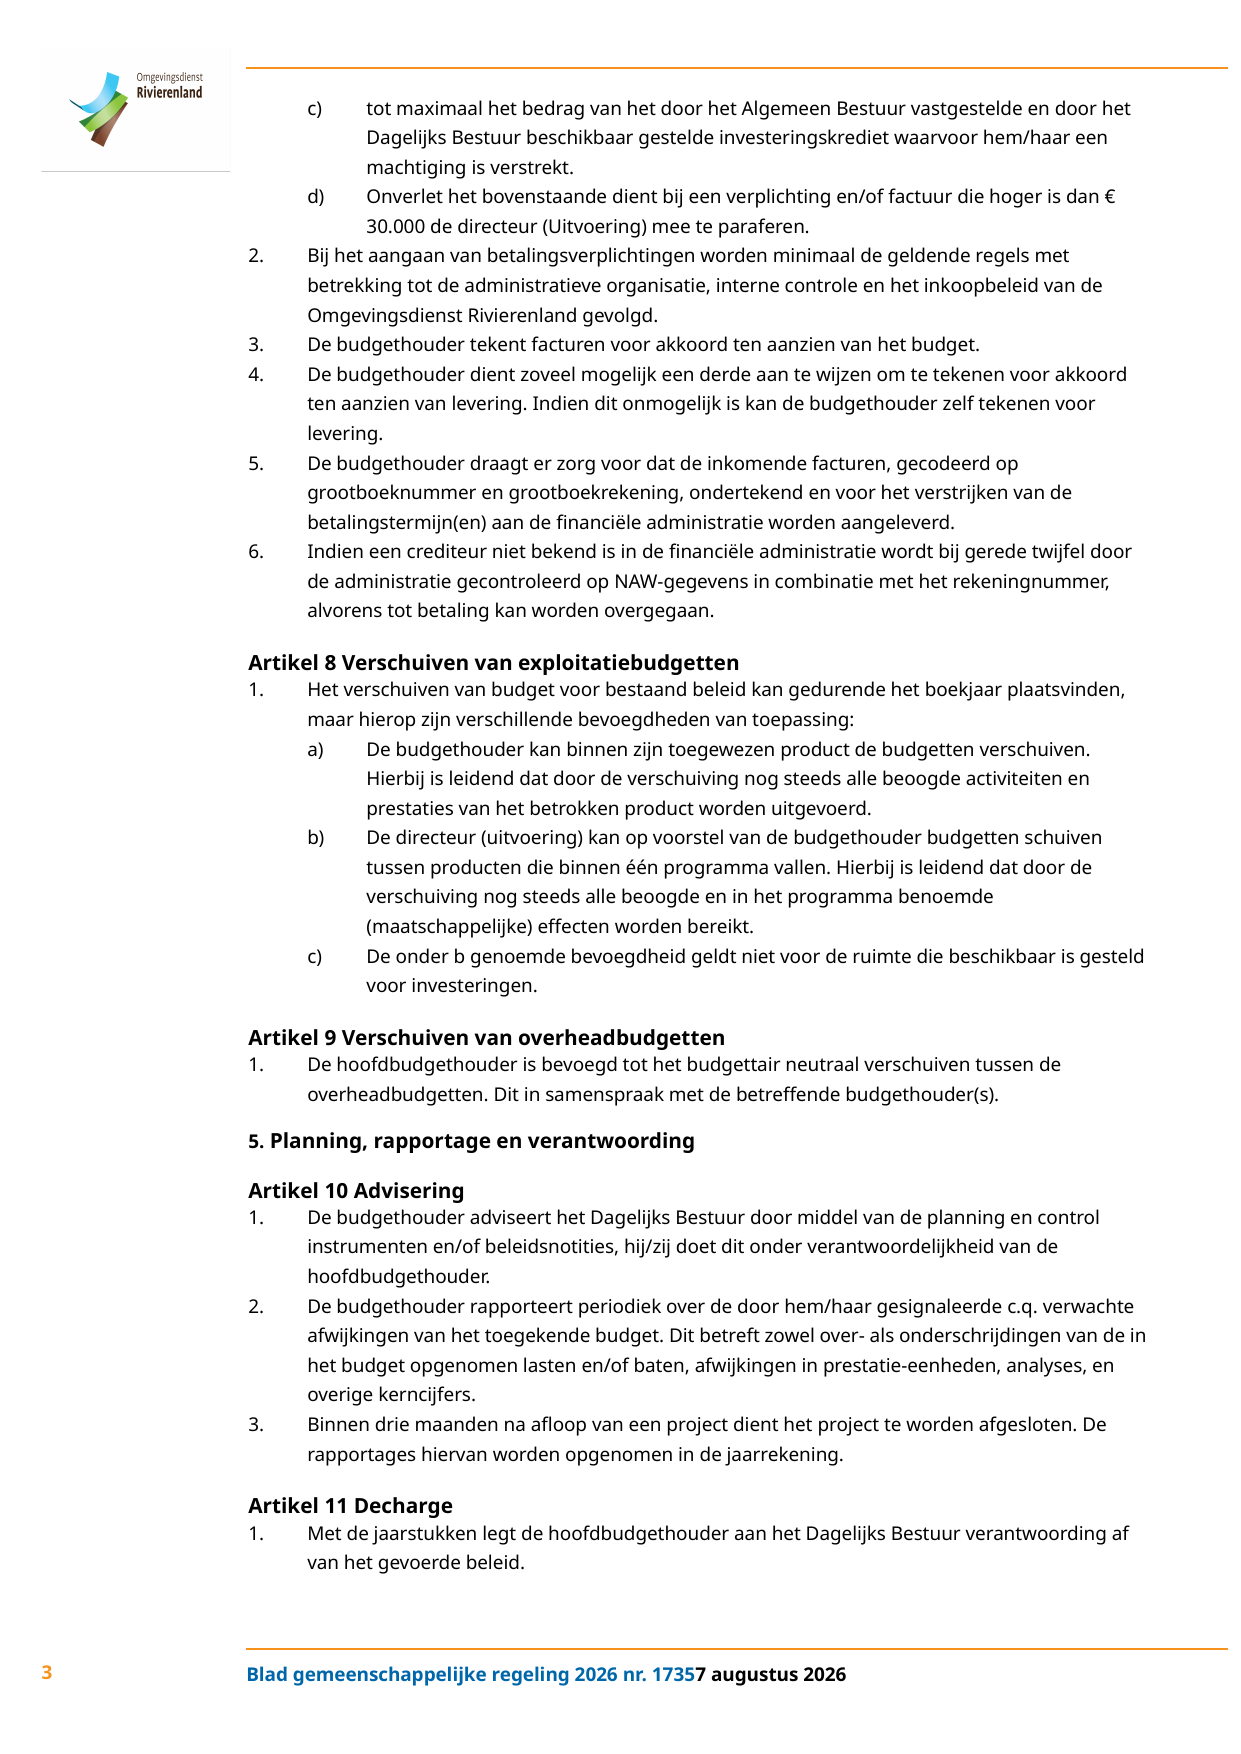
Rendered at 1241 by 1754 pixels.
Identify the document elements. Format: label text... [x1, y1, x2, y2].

list tot maximaal het bedrag van het door het Algemeen Bestuur vastgestelde en door het Dagelijks Bestuur beschikbaar gestelde investeringskrediet waarvoor hem/haar een machtiging is verstrekt. [307, 95, 1152, 180]
list De budgethouder adviseert het Dagelijks Bestuur door middel van de planning en control instrumenten en/of beleidsnotities, hij/zij doet dit onder verantwoordelijkheid van de hoofdbudgethouder. [248, 1204, 1152, 1289]
list Indien een crediteur niet bekend is in de financiële administratie wordt bij gerede twijfel door de administratie gecontroleerd op NAW-gegevens in combinatie met het rekeningnummer, alvorens tot betaling kan worden overgegaan. [248, 538, 1152, 623]
list De budgethouder tekent facturen voor akkoord ten aanzien van het budget. [248, 331, 1152, 357]
list De budgethouder draagt er zorg voor dat de inkomende facturen, gecodeerd op grootboeknummer en grootboekrekening, ondertekend en voor het verstrijken van de betalingstermijn(en) aan de financiële administratie worden aangeleverd. [248, 450, 1152, 535]
list De directeur (uitvoering) kan op voorstel van de budgethouder budgetten schuiven tussen producten die binnen één programma vallen. Hierbij is leidend dat door de verschuiving nog steeds alle beoogde en in het programma benoemde (maatschappelijke) effecten worden bereikt. [307, 824, 1152, 939]
list De budgethouder dient zoveel mogelijk een derde aan te wijzen om te tekenen voor akkoord ten aanzien van levering. Indien dit onmogelijk is kan de budgethouder zelf tekenen voor levering. [248, 361, 1152, 446]
text Artikel 11 Decharge [248, 1491, 1152, 1520]
list De hoofdbudgethouder is bevoegd tot het budgettair neutraal verschuiven tussen de overheadbudgetten. Dit in samenspraak met de betreffende budgethouder(s). [248, 1051, 1152, 1107]
list De onder b genoemde bevoegdheid geldt niet voor de ruimte die beschikbaar is gesteld voor investeringen. [307, 943, 1152, 998]
list Het verschuiven van budget voor bestaand beleid kan gedurende het boekjaar plaatsvinden, maar hierop zijn verschillende bevoegdheden van toepassing: [248, 677, 1152, 732]
list De budgethouder rapporteert periodiek over de door hem/haar gesignaleerde c.q. verwachte afwijkingen van het toegekende budget. Dit betreft zowel over- als onderschrijdingen van de in het budget opgenomen lasten en/of baten, afwijkingen in prestatie-eenheden, analyses, en overige kerncijfers. [248, 1293, 1152, 1407]
list De budgethouder kan binnen zijn toegewezen product de budgetten verschuiven. Hierbij is leidend dat door de verschuiving nog steeds alle beoogde activiteiten en prestaties van het betrokken product worden uitgevoerd. [307, 736, 1152, 821]
list Bij het aangaan van betalingsverplichtingen worden minimaal de geldende regels met betrekking tot de administratieve organisatie, interne controle en het inkoopbeleid van de Omgevingsdienst Rivierenland gevolgd. [248, 243, 1152, 328]
text 5. Planning, rapportage en verantwoording [248, 1126, 1152, 1155]
text Artikel 8 Verschuiven van exploitatiebudgetten [248, 648, 1152, 677]
picture [41, 47, 231, 172]
list Met de jaarstukken legt de hoofdbudgethouder aan het Dagelijks Bestuur verantwoording af van het gevoerde beleid. [248, 1520, 1152, 1575]
text Artikel 9 Verschuiven van overheadbudgetten [248, 1023, 1152, 1051]
list Binnen drie maanden na afloop van een project dient het project te worden afgesloten. De rapportages hiervan worden opgenomen in de jaarrekening. [248, 1411, 1152, 1467]
list Onverlet het bovenstaande dient bij een verplichting en/of factuur die hoger is dan € 30.000 de directeur (Uitvoering) mee te paraferen. [307, 183, 1152, 239]
text Artikel 10 Advisering [248, 1176, 1152, 1204]
